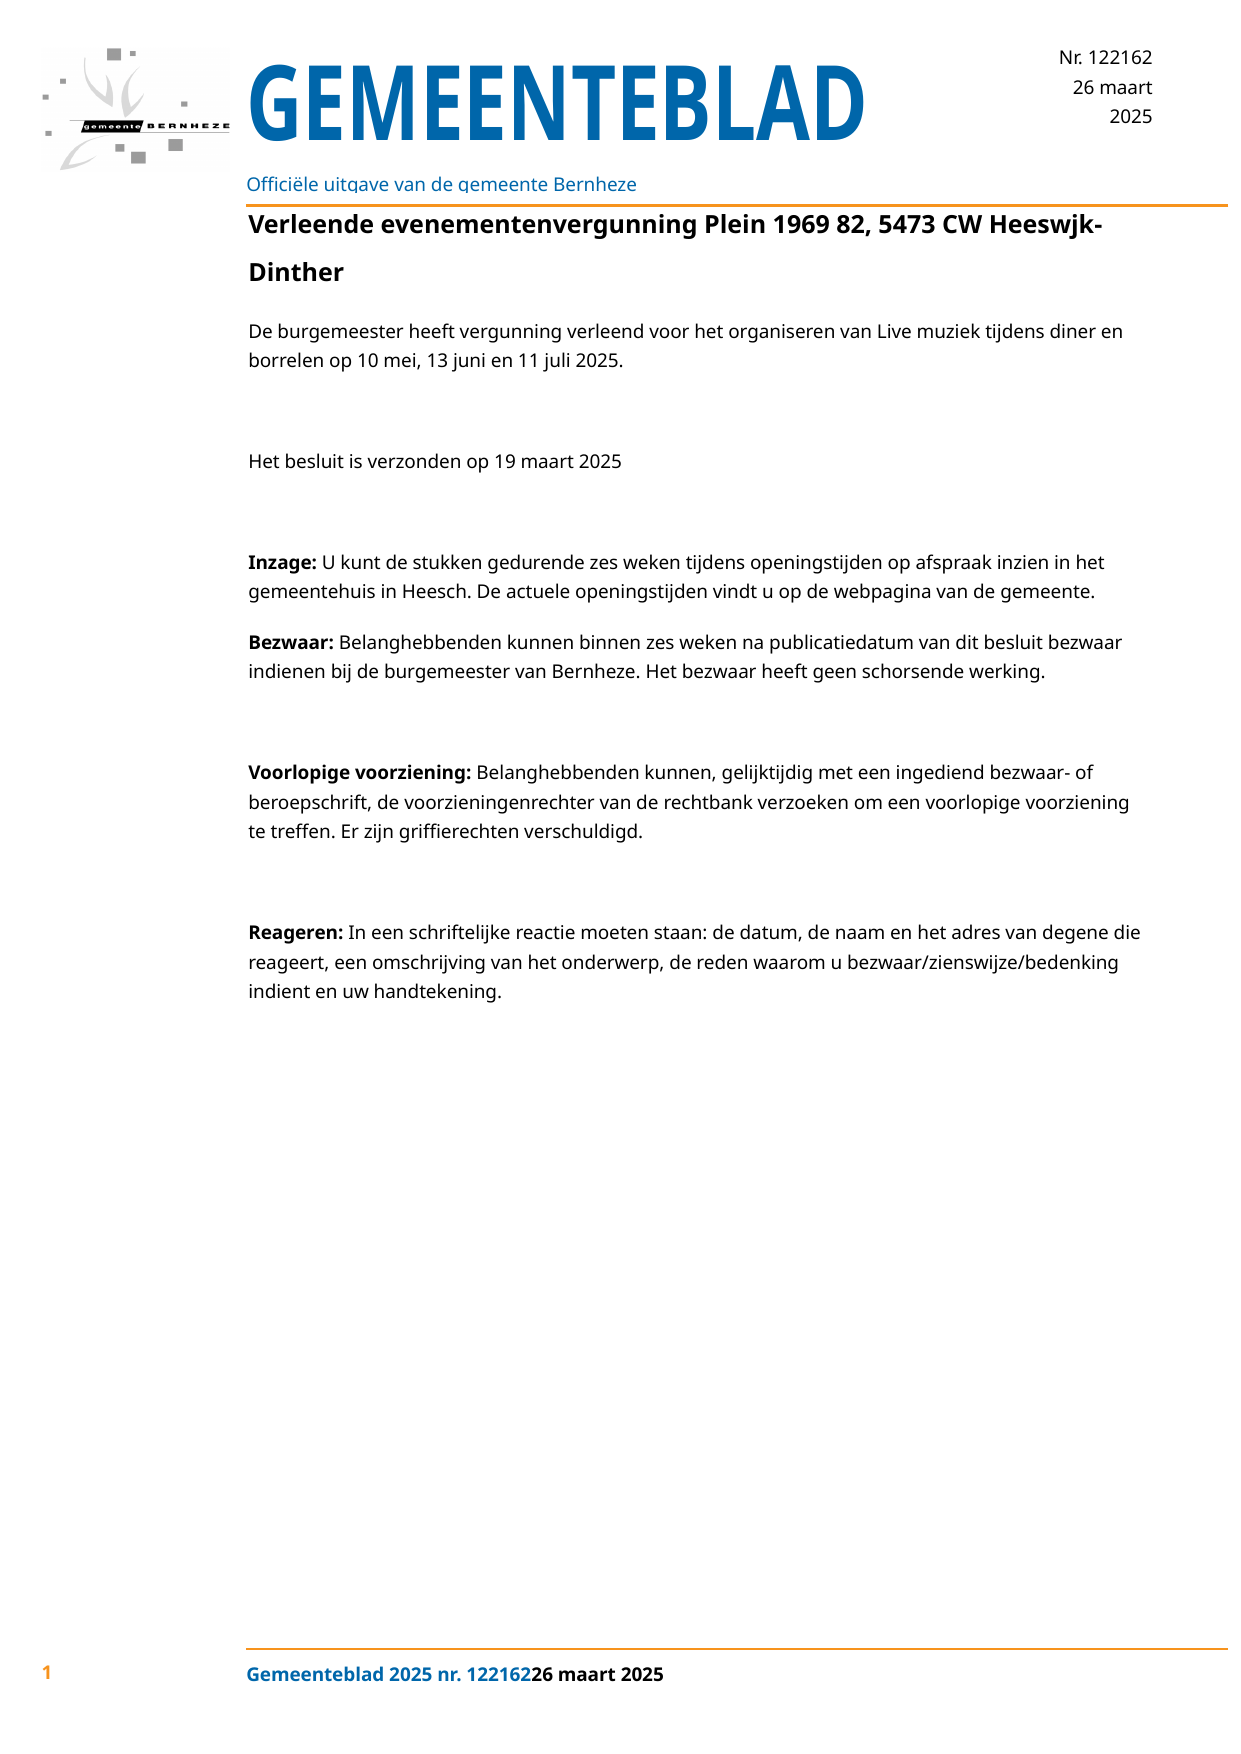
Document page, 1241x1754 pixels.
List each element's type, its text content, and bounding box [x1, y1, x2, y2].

text Verleende evenementenvergunning Plein 1969 82, 5473 CW Heeswjk-Dinther [248, 207, 1152, 288]
text Reageren: In een schriftelijke reactie moeten staan: de datum, de naam en het adres van degene die reageert, een omschrijving van het onderwerp, de reden waarom u bezwaar/zienswijze/bedenking indient en uw handtekening. [248, 919, 1152, 1004]
text Inzage: U kunt de stukken gedurende zes weken tijdens openingstijden op afspraak inzien in het gemeentehuis in Heesch. De actuele openingstijden vindt u op de webpagina van de gemeente. [248, 549, 1152, 604]
text Bezwaar: Belanghebbenden kunnen binnen zes weken na publicatiedatum van dit besluit bezwaar indienen bij de burgemeester van Bernheze. Het bezwaar heeft geen schorsende werking. [248, 629, 1152, 684]
picture [41, 47, 231, 172]
text Voorlopige voorziening: Belanghebbenden kunnen, gelijktijdig met een ingediend bezwaar- of beroepschrift, de voorzieningenrechter van de rechtbank verzoeken om een voorlopige voorziening te treffen. Er zijn griffierechten verschuldigd. [248, 759, 1152, 844]
text Het besluit is verzonden op 19 maart 2025 [248, 448, 1152, 474]
text De burgemeester heeft vergunning verleend voor het organiseren van Live muziek tijdens diner en borrelen op 10 mei, 13 juni en 11 juli 2025. [248, 318, 1152, 373]
